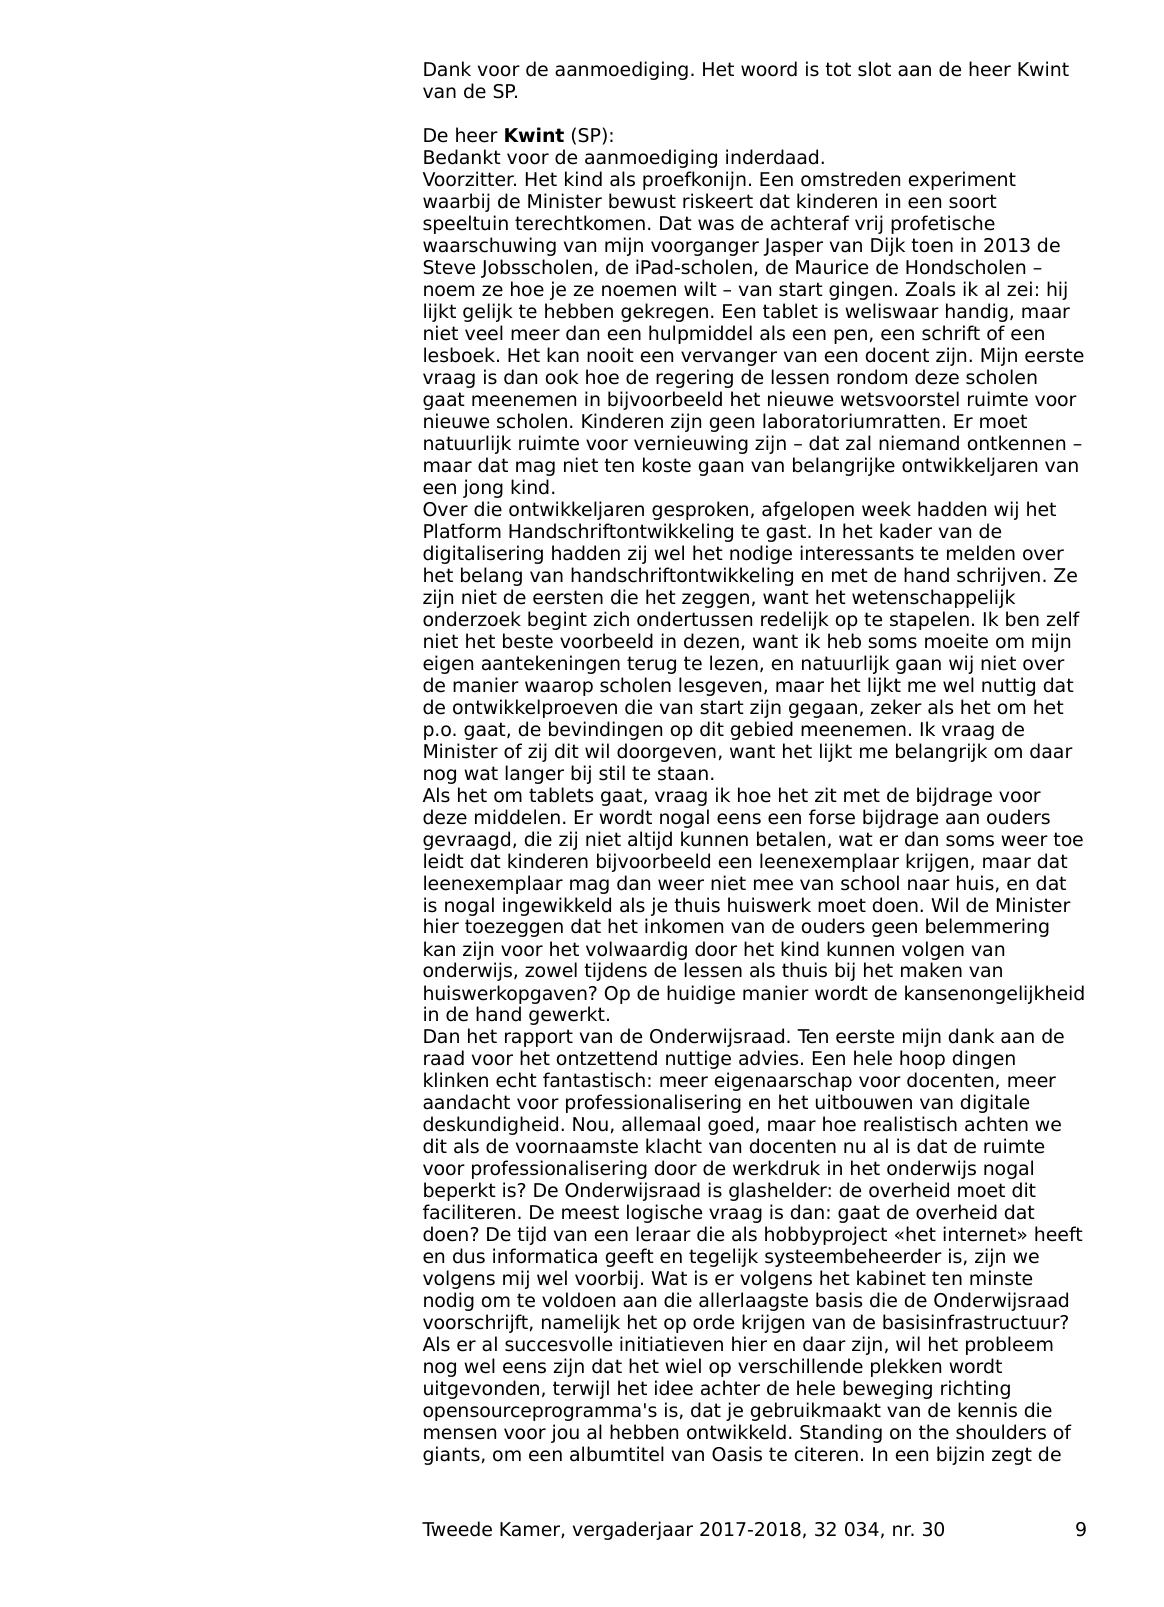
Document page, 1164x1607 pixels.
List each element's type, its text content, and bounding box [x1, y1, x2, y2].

text Dank voor de aanmoediging. Het woord is tot slot aan de heer Kwint van de SP. [422, 59, 1087, 103]
text Over die ontwikkeljaren gesproken, afgelopen week hadden wij het Platform Handschriftontwikkeling te gast. In het kader van de digitalisering hadden zij wel het nodige interessants te melden over het belang van handschriftontwikkeling en met de hand schrijven. Ze zijn niet de eersten die het zeggen, want het wetenschappelijk onderzoek begint zich ondertussen redelijk op te stapelen. Ik ben zelf niet het beste voorbeeld in dezen, want ik heb soms moeite om mijn eigen aantekeningen terug te lezen, en natuurlijk gaan wij niet over de manier waarop scholen lesgeven, maar het lijkt me wel nuttig dat de ontwikkelproeven die van start zijn gegaan, zeker als het om het p.o. gaat, de bevindingen op dit gebied meenemen. Ik vraag de Minister of zij dit wil doorgeven, want het lijkt me belangrijk om daar nog wat langer bij stil te staan. [422, 499, 1087, 784]
text Als het om tablets gaat, vraag ik hoe het zit met de bijdrage voor deze middelen. Er wordt nogal eens een forse bijdrage aan ouders gevraagd, die zij niet altijd kunnen betalen, wat er dan soms weer toe leidt dat kinderen bijvoorbeeld een leenexemplaar krijgen, maar dat leenexemplaar mag dan weer niet mee van school naar huis, en dat is nogal ingewikkeld als je thuis huiswerk moet doen. Wil de Minister hier toezeggen dat het inkomen van de ouders geen belemmering kan zijn voor het volwaardig door het kind kunnen volgen van onderwijs, zowel tijdens de lessen als thuis bij het maken van huiswerkopgaven? Op de huidige manier wordt de kansenongelijkheid in de hand gewerkt. [422, 784, 1087, 1026]
text Als er al succesvolle initiatieven hier en daar zijn, wil het probleem nog wel eens zijn dat het wiel op verschillende plekken wordt uitgevonden, terwijl het idee achter de hele beweging richting opensourceprogramma's is, dat je gebruikmaakt van de kennis die mensen voor jou al hebben ontwikkeld. Standing on the shoulders of giants, om een albumtitel van Oasis te citeren. In een bijzin zegt de [422, 1334, 1087, 1466]
text Dan het rapport van de Onderwijsraad. Ten eerste mijn dank aan de raad voor het ontzettend nuttige advies. Een hele hoop dingen klinken echt fantastisch: meer eigenaarschap voor docenten, meer aandacht voor professionalisering en het uitbouwen van digitale deskundigheid. Nou, allemaal goed, maar hoe realistisch achten we dit als de voornaamste klacht van docenten nu al is dat de ruimte voor professionalisering door de werkdruk in het onderwijs nogal beperkt is? De Onderwijsraad is glashelder: de overheid moet dit faciliteren. De meest logische vraag is dan: gaat de overheid dat doen? De tijd van een leraar die als hobbyproject «het internet» heeft en dus informatica geeft en tegelijk systeembeheerder is, zijn we volgens mij wel voorbij. Wat is er volgens het kabinet ten minste nodig om te voldoen aan die allerlaagste basis die de Onderwijsraad voorschrijft, namelijk het op orde krijgen van de basisinfrastructuur? [422, 1026, 1087, 1334]
text De heer Kwint (SP): [422, 125, 1087, 147]
text Voorzitter. Het kind als proefkonijn. Een omstreden experiment waarbij de Minister bewust riskeert dat kinderen in een soort speeltuin terechtkomen. Dat was de achteraf vrij profetische waarschuwing van mijn voorganger Jasper van Dijk toen in 2013 de Steve Jobsscholen, de iPad-scholen, de Maurice de Hondscholen – noem ze hoe je ze noemen wilt – van start gingen. Zoals ik al zei: hij lijkt gelijk te hebben gekregen. Een tablet is weliswaar handig, maar niet veel meer dan een hulpmiddel als een pen, een schrift of een lesboek. Het kan nooit een vervanger van een docent zijn. Mijn eerste vraag is dan ook hoe de regering de lessen rondom deze scholen gaat meenemen in bijvoorbeeld het nieuwe wetsvoorstel ruimte voor nieuwe scholen. Kinderen zijn geen laboratoriumratten. Er moet natuurlijk ruimte voor vernieuwing zijn – dat zal niemand ontkennen – maar dat mag niet ten koste gaan van belangrijke ontwikkeljaren van een jong kind. [422, 169, 1087, 499]
text Bedankt voor de aanmoediging inderdaad. [422, 147, 1087, 169]
